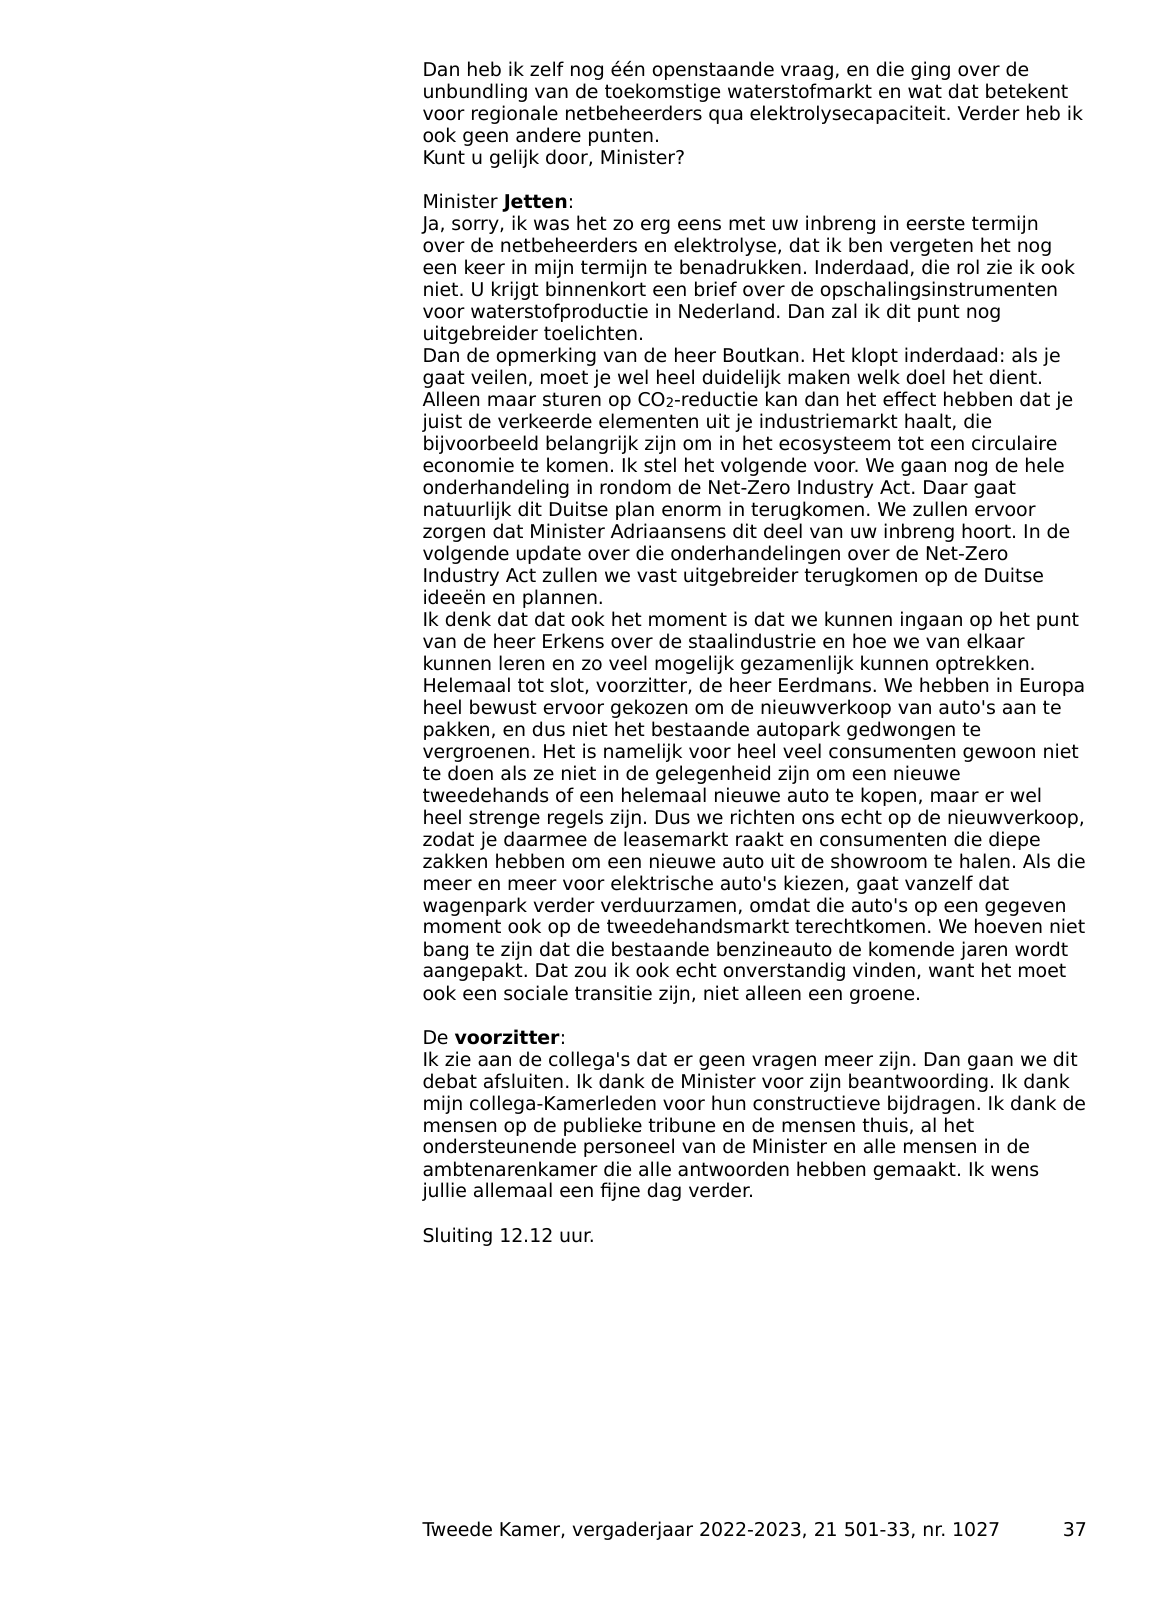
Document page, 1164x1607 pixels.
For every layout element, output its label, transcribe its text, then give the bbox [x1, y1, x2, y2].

text Ja, sorry, ik was het zo erg eens met uw inbreng in eerste termijn over de netbeheerders en elektrolyse, dat ik ben vergeten het nog een keer in mijn termijn te benadrukken. Inderdaad, die rol zie ik ook niet. U krijgt binnenkort een brief over de opschalingsinstrumenten voor waterstofproductie in Nederland. Dan zal ik dit punt nog uitgebreider toelichten. [422, 213, 1087, 345]
text Minister Jetten: [422, 191, 1087, 213]
text Kunt u gelijk door, Minister? [422, 147, 1087, 169]
text Sluiting 12.12 uur. [422, 1224, 1087, 1247]
text Ik denk dat dat ook het moment is dat we kunnen ingaan op het punt van de heer Erkens over de staalindustrie en hoe we van elkaar kunnen leren en zo veel mogelijk gezamenlijk kunnen optrekken. [422, 609, 1087, 675]
text Dan heb ik zelf nog één openstaande vraag, en die ging over de unbundling van de toekomstige waterstofmarkt en wat dat betekent voor regionale netbeheerders qua elektrolysecapaciteit. Verder heb ik ook geen andere punten. [422, 59, 1087, 147]
text De voorzitter: [422, 1027, 1087, 1048]
text Helemaal tot slot, voorzitter, de heer Eerdmans. We hebben in Europa heel bewust ervoor gekozen om de nieuwverkoop van auto's aan te pakken, en dus niet het bestaande autopark gedwongen te vergroenen. Het is namelijk voor heel veel consumenten gewoon niet te doen als ze niet in de gelegenheid zijn om een nieuwe tweedehands of een helemaal nieuwe auto te kopen, maar er wel heel strenge regels zijn. Dus we richten ons echt op de nieuwverkoop, zodat je daarmee de leasemarkt raakt en consumenten die diepe zakken hebben om een nieuwe auto uit de showroom te halen. Als die meer en meer voor elektrische auto's kiezen, gaat vanzelf dat wagenpark verder verduurzamen, omdat die auto's op een gegeven moment ook op de tweedehandsmarkt terechtkomen. We hoeven niet bang te zijn dat die bestaande benzineauto de komende jaren wordt aangepakt. Dat zou ik ook echt onverstandig vinden, want het moet ook een sociale transitie zijn, niet alleen een groene. [422, 675, 1087, 1004]
text Dan de opmerking van de heer Boutkan. Het klopt inderdaad: als je gaat veilen, moet je wel heel duidelijk maken welk doel het dient. Alleen maar sturen op CO2-reductie kan dan het effect hebben dat je juist de verkeerde elementen uit je industriemarkt haalt, die bijvoorbeeld belangrijk zijn om in het ecosysteem tot een circulaire economie te komen. Ik stel het volgende voor. We gaan nog de hele onderhandeling in rondom de Net-Zero Industry Act. Daar gaat natuurlijk dit Duitse plan enorm in terugkomen. We zullen ervoor zorgen dat Minister Adriaansens dit deel van uw inbreng hoort. In de volgende update over die onderhandelingen over de Net-Zero Industry Act zullen we vast uitgebreider terugkomen op de Duitse ideeën en plannen. [422, 345, 1087, 609]
text Ik zie aan de collega's dat er geen vragen meer zijn. Dan gaan we dit debat afsluiten. Ik dank de Minister voor zijn beantwoording. Ik dank mijn collega-Kamerleden voor hun constructieve bijdragen. Ik dank de mensen op de publieke tribune en de mensen thuis, al het ondersteunende personeel van de Minister en alle mensen in de ambtenarenkamer die alle antwoorden hebben gemaakt. Ik wens jullie allemaal een fijne dag verder. [422, 1048, 1087, 1202]
